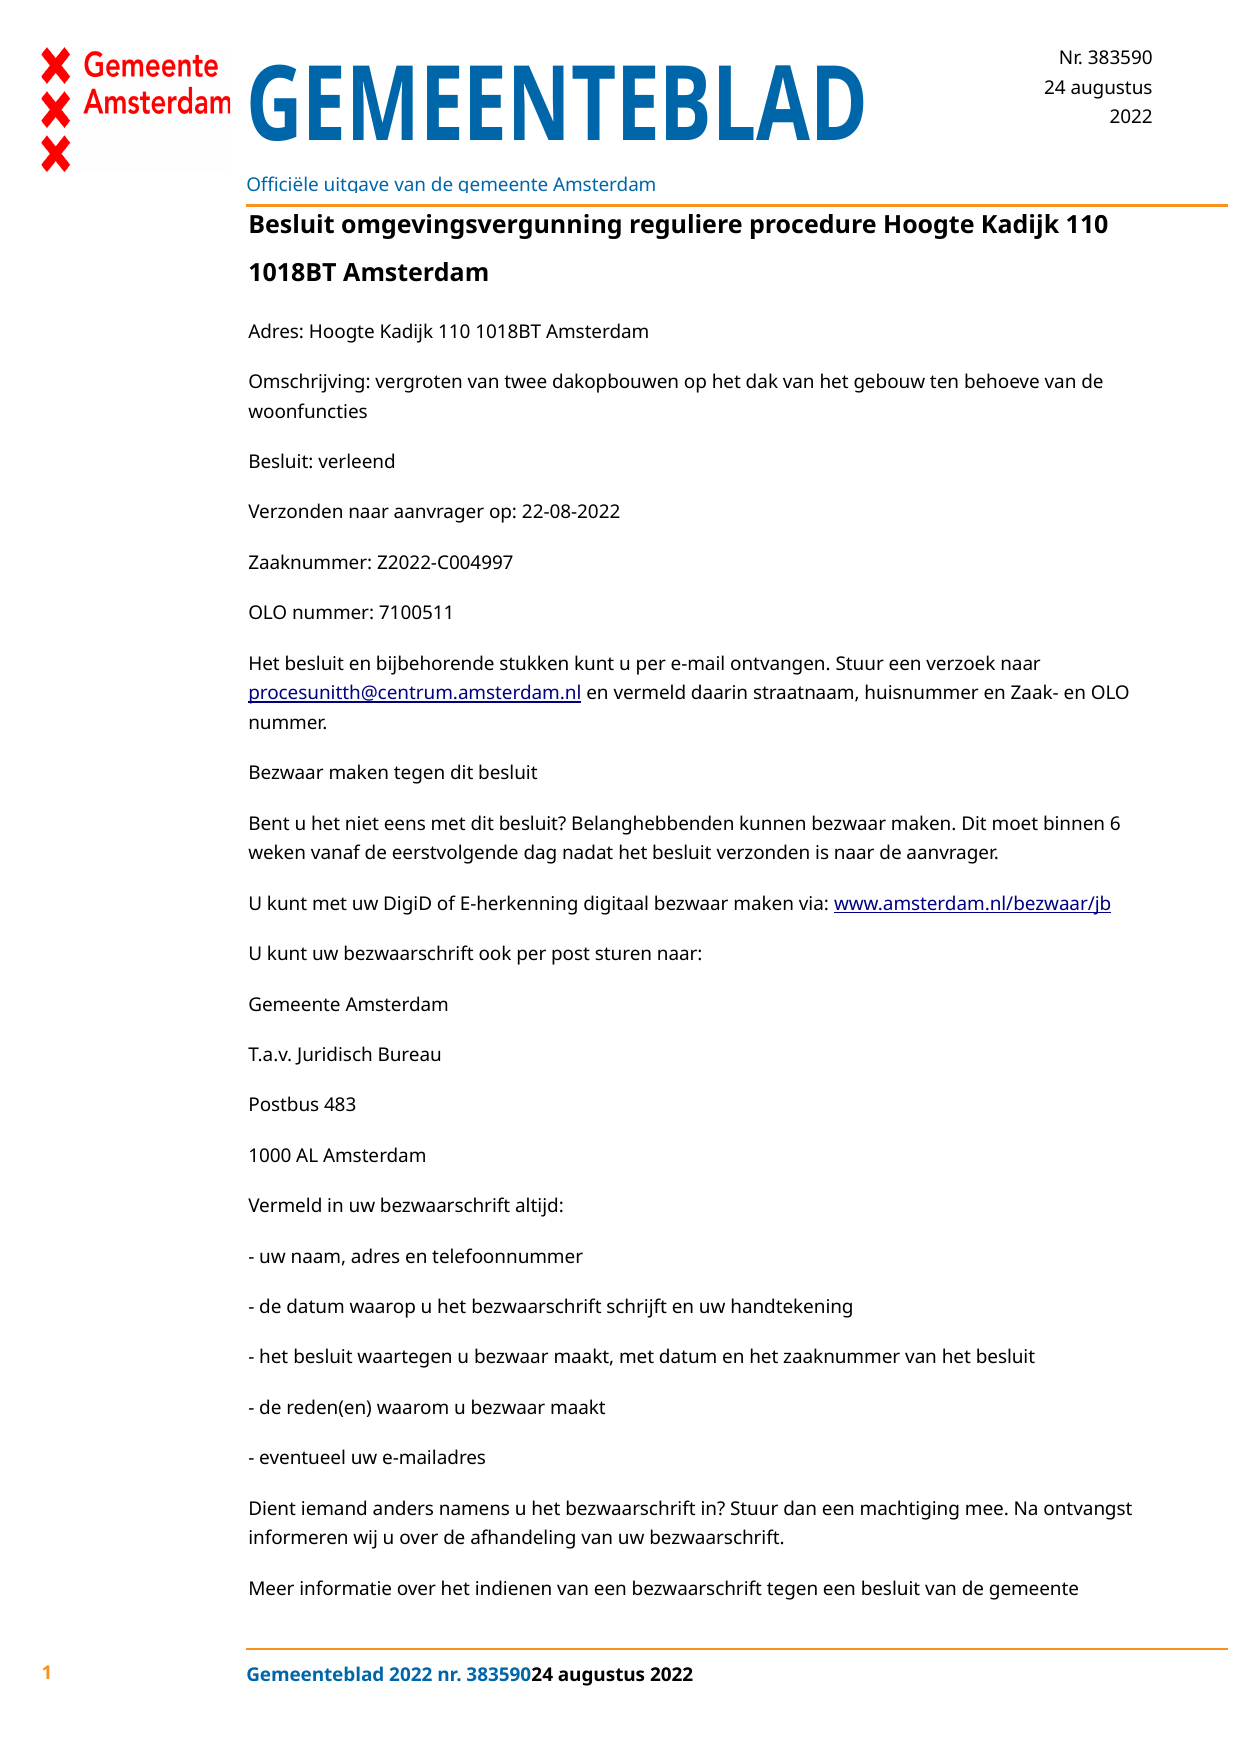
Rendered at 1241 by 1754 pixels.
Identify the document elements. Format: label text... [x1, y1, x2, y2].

text Adres: Hoogte Kadijk 110 1018BT Amsterdam [248, 318, 1152, 344]
text Meer informatie over het indienen van een bezwaarschrift tegen een besluit van de gemeente [248, 1575, 1152, 1601]
text Bezwaar maken tegen dit besluit [248, 759, 1152, 785]
text Dient iemand anders namens u het bezwaarschrift in? Stuur dan een machtiging mee. Na ontvangst informeren wij u over de afhandeling van uw bezwaarschrift. [248, 1495, 1152, 1550]
text Besluit: verleend [248, 448, 1152, 474]
text T.a.v. Juridisch Bureau [248, 1041, 1152, 1067]
text - eventueel uw e-mailadres [248, 1444, 1152, 1470]
text Besluit omgevingsvergunning reguliere procedure Hoogte Kadijk 110 1018BT Amsterdam [248, 207, 1152, 288]
text U kunt met uw DigiD of E-herkenning digitaal bezwaar maken via: www.amsterdam.nl/bezwaar/jb [248, 890, 1152, 916]
text U kunt uw bezwaarschrift ook per post sturen naar: [248, 940, 1152, 966]
text Verzonden naar aanvrager op: 22-08-2022 [248, 499, 1152, 524]
text - de reden(en) waarom u bezwaar maakt [248, 1394, 1152, 1420]
picture [41, 47, 231, 172]
text OLO nummer: 7100511 [248, 599, 1152, 625]
text Postbus 483 [248, 1092, 1152, 1117]
text Omschrijving: vergroten van twee dakopbouwen op het dak van het gebouw ten behoeve van de woonfuncties [248, 368, 1152, 424]
text - de datum waarop u het bezwaarschrift schrijft en uw handtekening [248, 1293, 1152, 1319]
text Bent u het niet eens met dit besluit? Belanghebbenden kunnen bezwaar maken. Dit moet binnen 6 weken vanaf de eerstvolgende dag nadat het besluit verzonden is naar de aanvrager. [248, 810, 1152, 865]
text 1000 AL Amsterdam [248, 1142, 1152, 1168]
text Zaaknummer: Z2022-C004997 [248, 549, 1152, 575]
text - het besluit waartegen u bezwaar maakt, met datum en het zaaknummer van het besluit [248, 1344, 1152, 1369]
text Het besluit en bijbehorende stukken kunt u per e-mail ontvangen. Stuur een verzoek naar procesunitth@centrum.amsterdam.nl en vermeld daarin straatnaam, huisnummer en Zaak- en OLO nummer. [248, 650, 1152, 735]
text Gemeente Amsterdam [248, 991, 1152, 1017]
text - uw naam, adres en telefoonnummer [248, 1243, 1152, 1269]
text Vermeld in uw bezwaarschrift altijd: [248, 1192, 1152, 1218]
